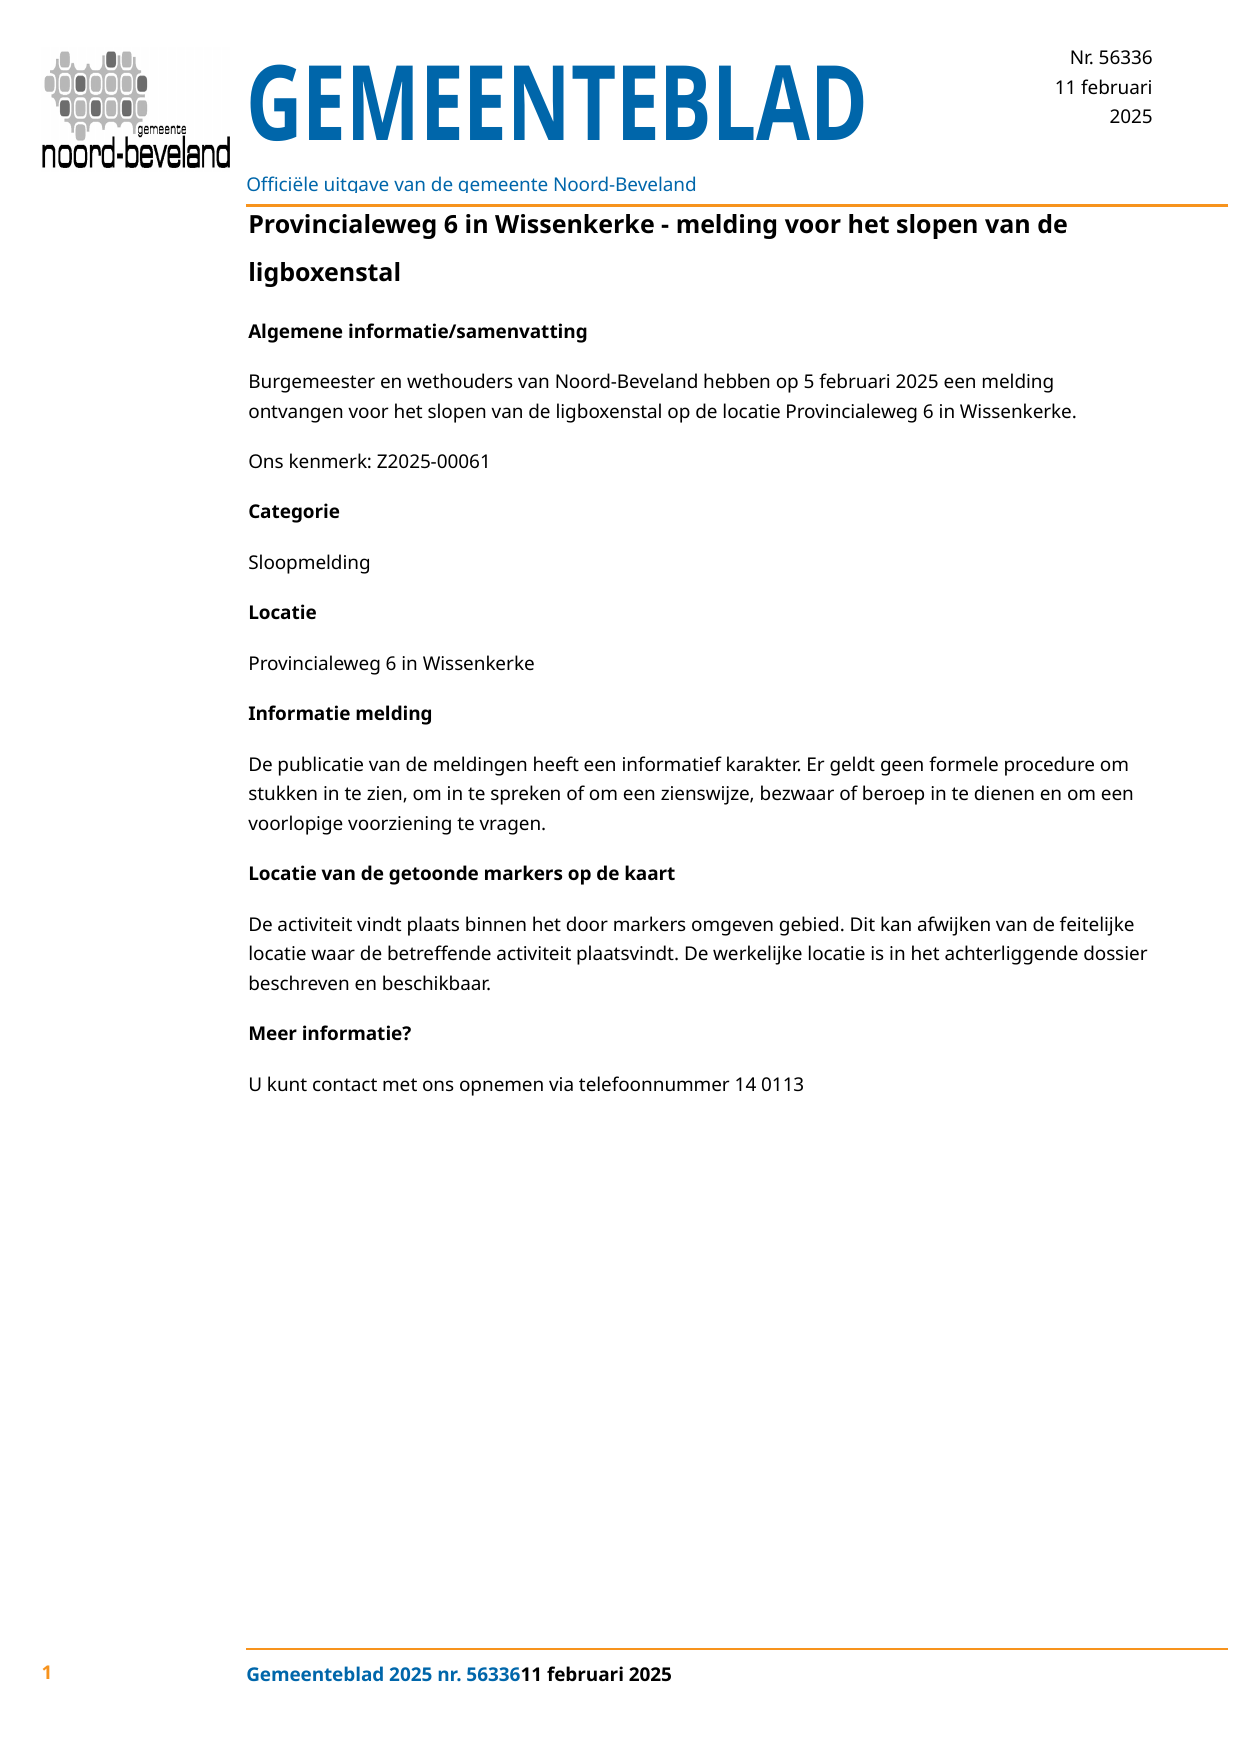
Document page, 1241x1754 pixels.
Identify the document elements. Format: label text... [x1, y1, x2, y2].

text Categorie [248, 499, 1152, 524]
picture [41, 47, 231, 172]
text Meer informatie? [248, 1020, 1152, 1046]
text Ons kenmerk: Z2025-00061 [248, 448, 1152, 474]
text Algemene informatie/samenvatting [248, 318, 1152, 344]
text Informatie melding [248, 700, 1152, 726]
text Locatie van de getoonde markers op de kaart [248, 860, 1152, 886]
text Provincialeweg 6 in Wissenkerke [248, 650, 1152, 676]
text Sloopmelding [248, 549, 1152, 575]
text Provincialeweg 6 in Wissenkerke - melding voor het slopen van de ligboxenstal [248, 207, 1152, 288]
text Locatie [248, 599, 1152, 625]
text U kunt contact met ons opnemen via telefoonnummer 14 0113 [248, 1071, 1152, 1097]
text De activiteit vindt plaats binnen het door markers omgeven gebied. Dit kan afwijken van de feitelijke locatie waar de betreffende activiteit plaatsvindt. De werkelijke locatie is in het achterliggende dossier beschreven en beschikbaar. [248, 911, 1152, 996]
text De publicatie van de meldingen heeft een informatief karakter. Er geldt geen formele procedure om stukken in te zien, om in te spreken of om een zienswijze, bezwaar of beroep in te dienen en om een voorlopige voorziening te vragen. [248, 751, 1152, 836]
text Burgemeester en wethouders van Noord-Beveland hebben op 5 februari 2025 een melding ontvangen voor het slopen van de ligboxenstal op de locatie Provincialeweg 6 in Wissenkerke. [248, 368, 1152, 424]
